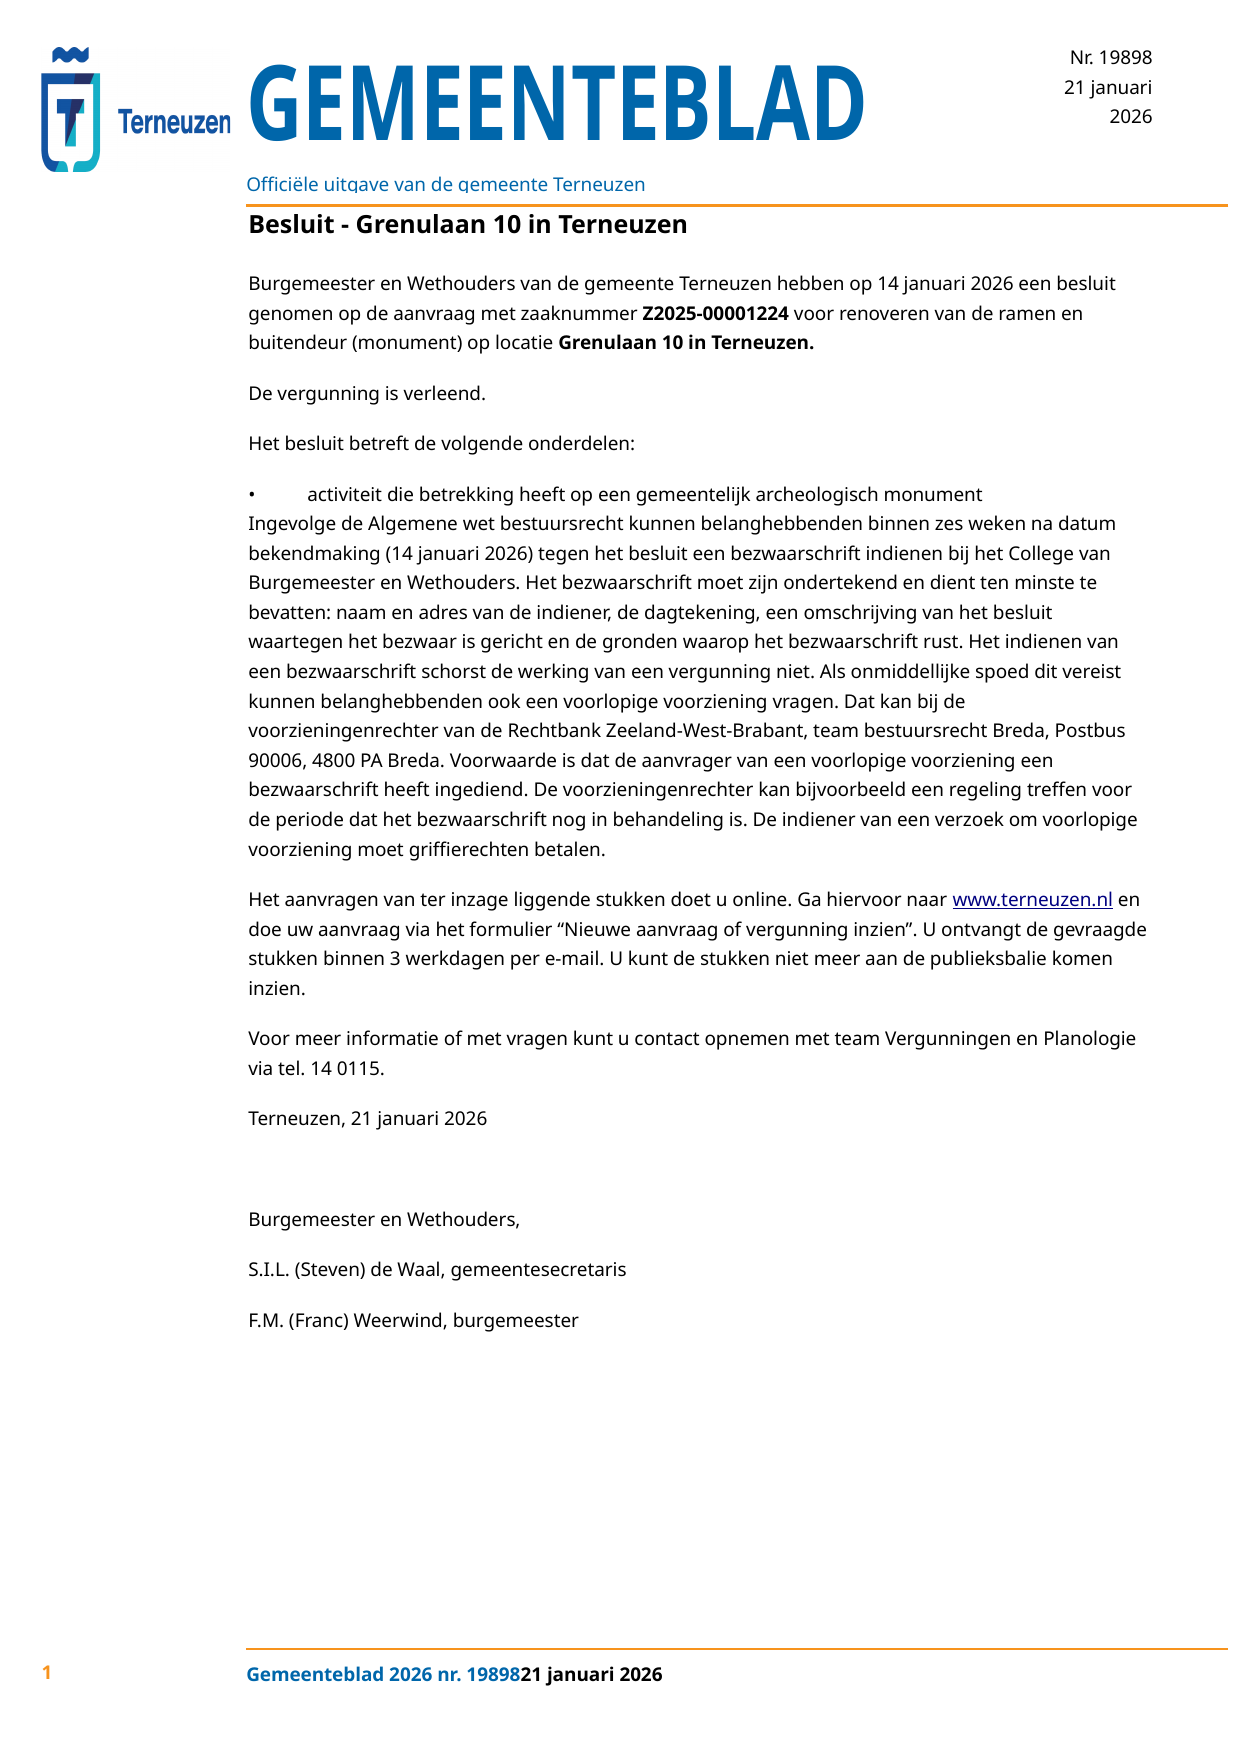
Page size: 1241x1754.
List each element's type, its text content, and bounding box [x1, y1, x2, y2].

text Besluit - Grenulaan 10 in Terneuzen [248, 207, 1152, 241]
list activiteit die betrekking heeft op een gemeentelijk archeologisch monument [248, 481, 1152, 506]
text Het besluit betreft de volgende onderdelen: [248, 430, 1152, 456]
picture [41, 47, 231, 172]
text Voor meer informatie of met vragen kunt u contact opnemen met team Vergunningen en Planologie via tel. 14 0115. [248, 1025, 1152, 1081]
text Ingevolge de Algemene wet bestuursrecht kunnen belanghebbenden binnen zes weken na datum bekendmaking (14 januari 2026) tegen het besluit een bezwaarschrift indienen bij het College van Burgemeester en Wethouders. Het bezwaarschrift moet zijn ondertekend en dient ten minste te bevatten: naam en adres van de indiener, de dagtekening, een omschrijving van het besluit waartegen het bezwaar is gericht en de gronden waarop het bezwaarschrift rust. Het indienen van een bezwaarschrift schorst de werking van een vergunning niet. Als onmiddellijke spoed dit vereist kunnen belanghebbenden ook een voorlopige voorziening vragen. Dat kan bij de voorzieningenrechter van de Rechtbank Zeeland-West-Brabant, team bestuursrecht Breda, Postbus 90006, 4800 PA Breda. Voorwaarde is dat de aanvrager van een voorlopige voorziening een bezwaarschrift heeft ingediend. De voorzieningenrechter kan bijvoorbeeld een regeling treffen voor de periode dat het bezwaarschrift nog in behandeling is. De indiener van een verzoek om voorlopige voorziening moet griffierechten betalen. [248, 510, 1152, 861]
text Burgemeester en Wethouders, [248, 1206, 1152, 1232]
text De vergunning is verleend. [248, 380, 1152, 406]
text S.I.L. (Steven) de Waal, gemeentesecretaris [248, 1257, 1152, 1282]
text Burgemeester en Wethouders van de gemeente Terneuzen hebben op 14 januari 2026 een besluit genomen op de aanvraag met zaaknummer Z2025-00001224 voor renoveren van de ramen en buitendeur (monument) op locatie Grenulaan 10 in Terneuzen. [248, 270, 1152, 355]
text F.M. (Franc) Weerwind, burgemeester [248, 1307, 1152, 1333]
text Het aanvragen van ter inzage liggende stukken doet u online. Ga hiervoor naar www.terneuzen.nl en doe uw aanvraag via het formulier “Nieuwe aanvraag of vergunning inzien”. U ontvangt de gevraagde stukken binnen 3 werkdagen per e-mail. U kunt de stukken niet meer aan de publieksbalie komen inzien. [248, 886, 1152, 1001]
text Terneuzen, 21 januari 2026 [248, 1105, 1152, 1131]
